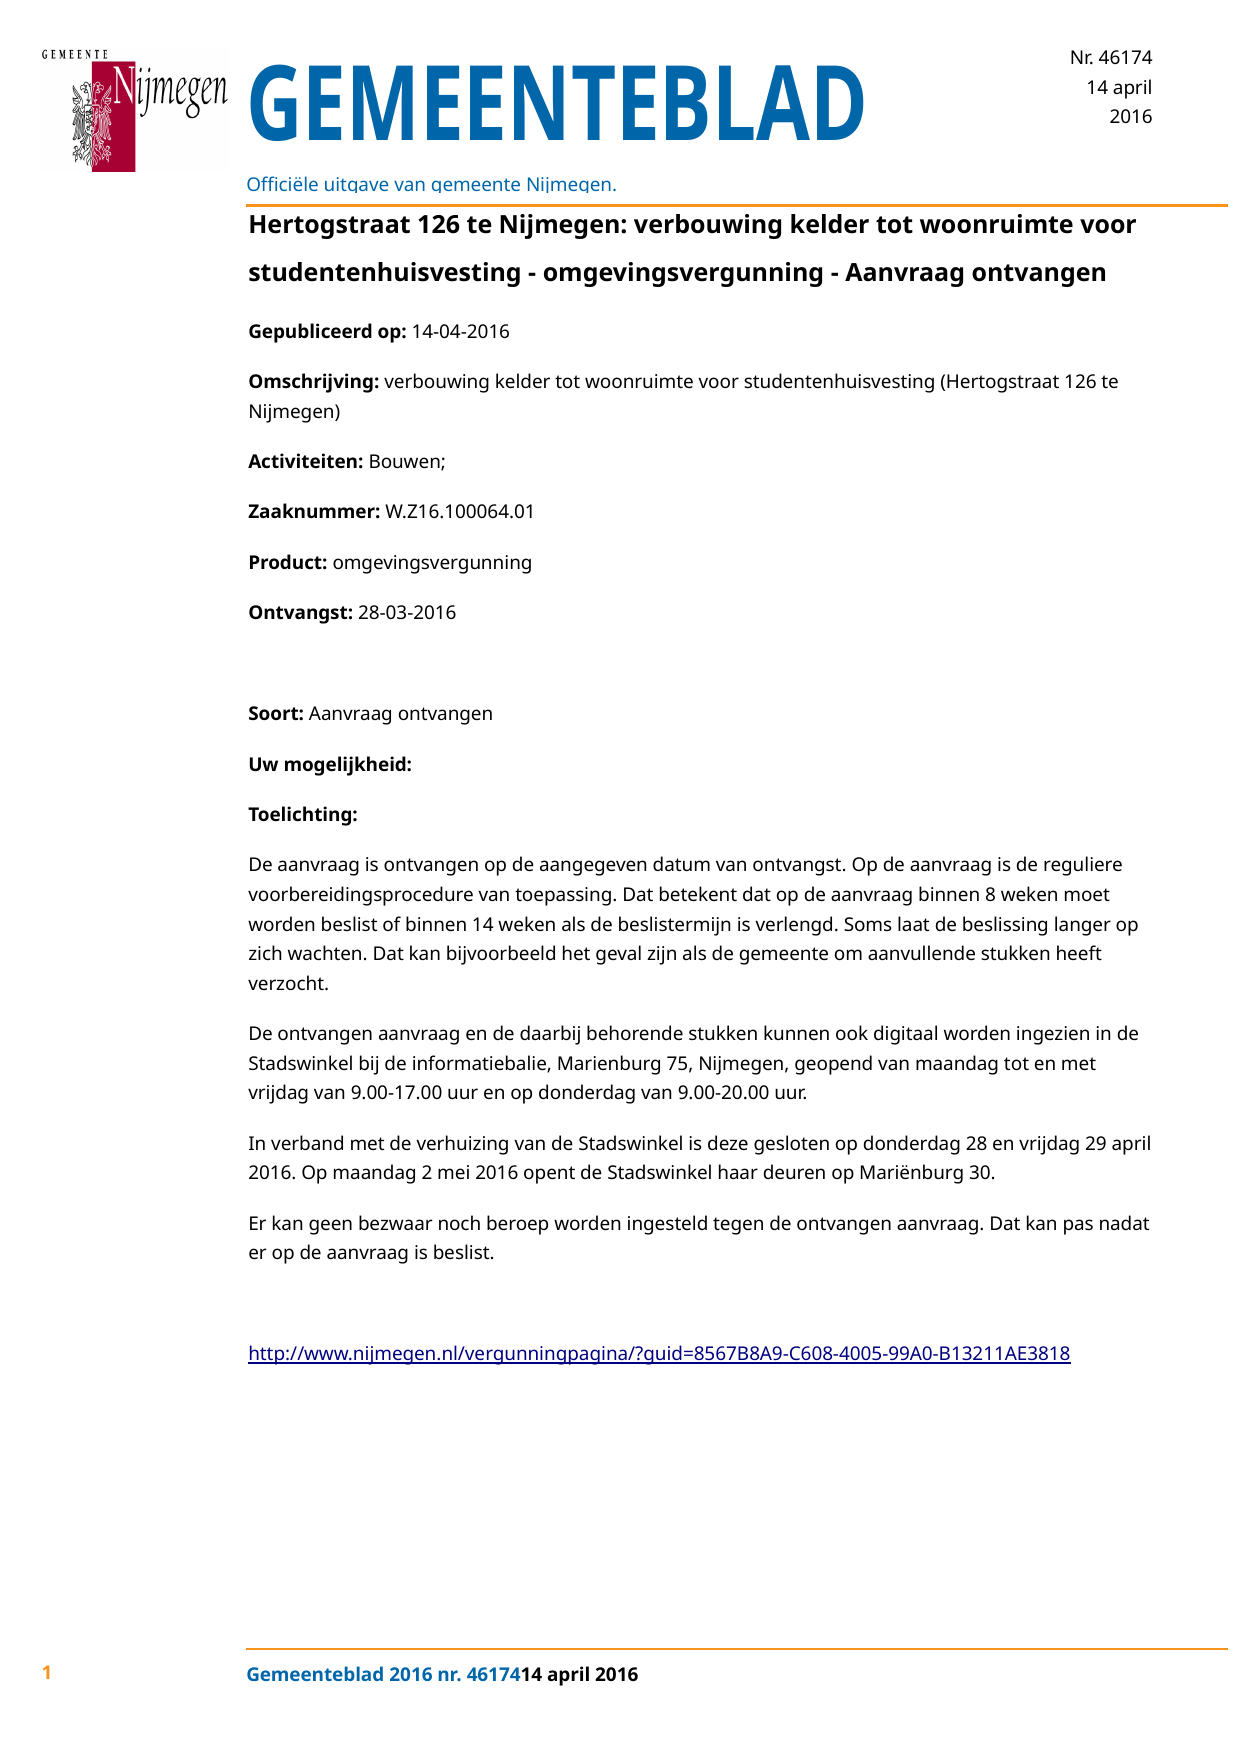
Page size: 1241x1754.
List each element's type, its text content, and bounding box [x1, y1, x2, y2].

text Activiteiten: Bouwen; [248, 448, 1152, 474]
text De aanvraag is ontvangen op de aangegeven datum van ontvangst. Op de aanvraag is de reguliere voorbereidingsprocedure van toepassing. Dat betekent dat op de aanvraag binnen 8 weken moet worden beslist of binnen 14 weken als de beslistermijn is verlengd. Soms laat de beslissing langer op zich wachten. Dat kan bijvoorbeeld het geval zijn als de gemeente om aanvullende stukken heeft verzocht. [248, 852, 1152, 996]
text Ontvangst: 28-03-2016 [248, 599, 1152, 625]
text Gepubliceerd op: 14-04-2016 [248, 318, 1152, 344]
text Zaaknummer: W.Z16.100064.01 [248, 499, 1152, 524]
text Product: omgevingsvergunning [248, 549, 1152, 575]
text Er kan geen bezwaar noch beroep worden ingesteld tegen de ontvangen aanvraag. Dat kan pas nadat er op de aanvraag is beslist. [248, 1210, 1152, 1265]
text Omschrijving: verbouwing kelder tot woonruimte voor studentenhuisvesting (Hertogstraat 126 te Nijmegen) [248, 368, 1152, 424]
text Hertogstraat 126 te Nijmegen: verbouwing kelder tot woonruimte voor studentenhuisvesting - omgevingsvergunning - Aanvraag ontvangen [248, 207, 1152, 288]
text Uw mogelijkheid: [248, 751, 1152, 777]
text Soort: Aanvraag ontvangen [248, 700, 1152, 726]
picture [41, 47, 231, 172]
text http://www.nijmegen.nl/vergunningpagina/?guid=8567B8A9-C608-4005-99A0-B13211AE3818 [248, 1340, 1152, 1366]
text Toelichting: [248, 801, 1152, 827]
text De ontvangen aanvraag en de daarbij behorende stukken kunnen ook digitaal worden ingezien in de Stadswinkel bij de informatiebalie, Marienburg 75, Nijmegen, geopend van maandag tot en met vrijdag van 9.00-17.00 uur en op donderdag van 9.00-20.00 uur. [248, 1020, 1152, 1105]
text In verband met de verhuizing van de Stadswinkel is deze gesloten op donderdag 28 en vrijdag 29 april 2016. Op maandag 2 mei 2016 opent de Stadswinkel haar deuren op Mariënburg 30. [248, 1130, 1152, 1185]
